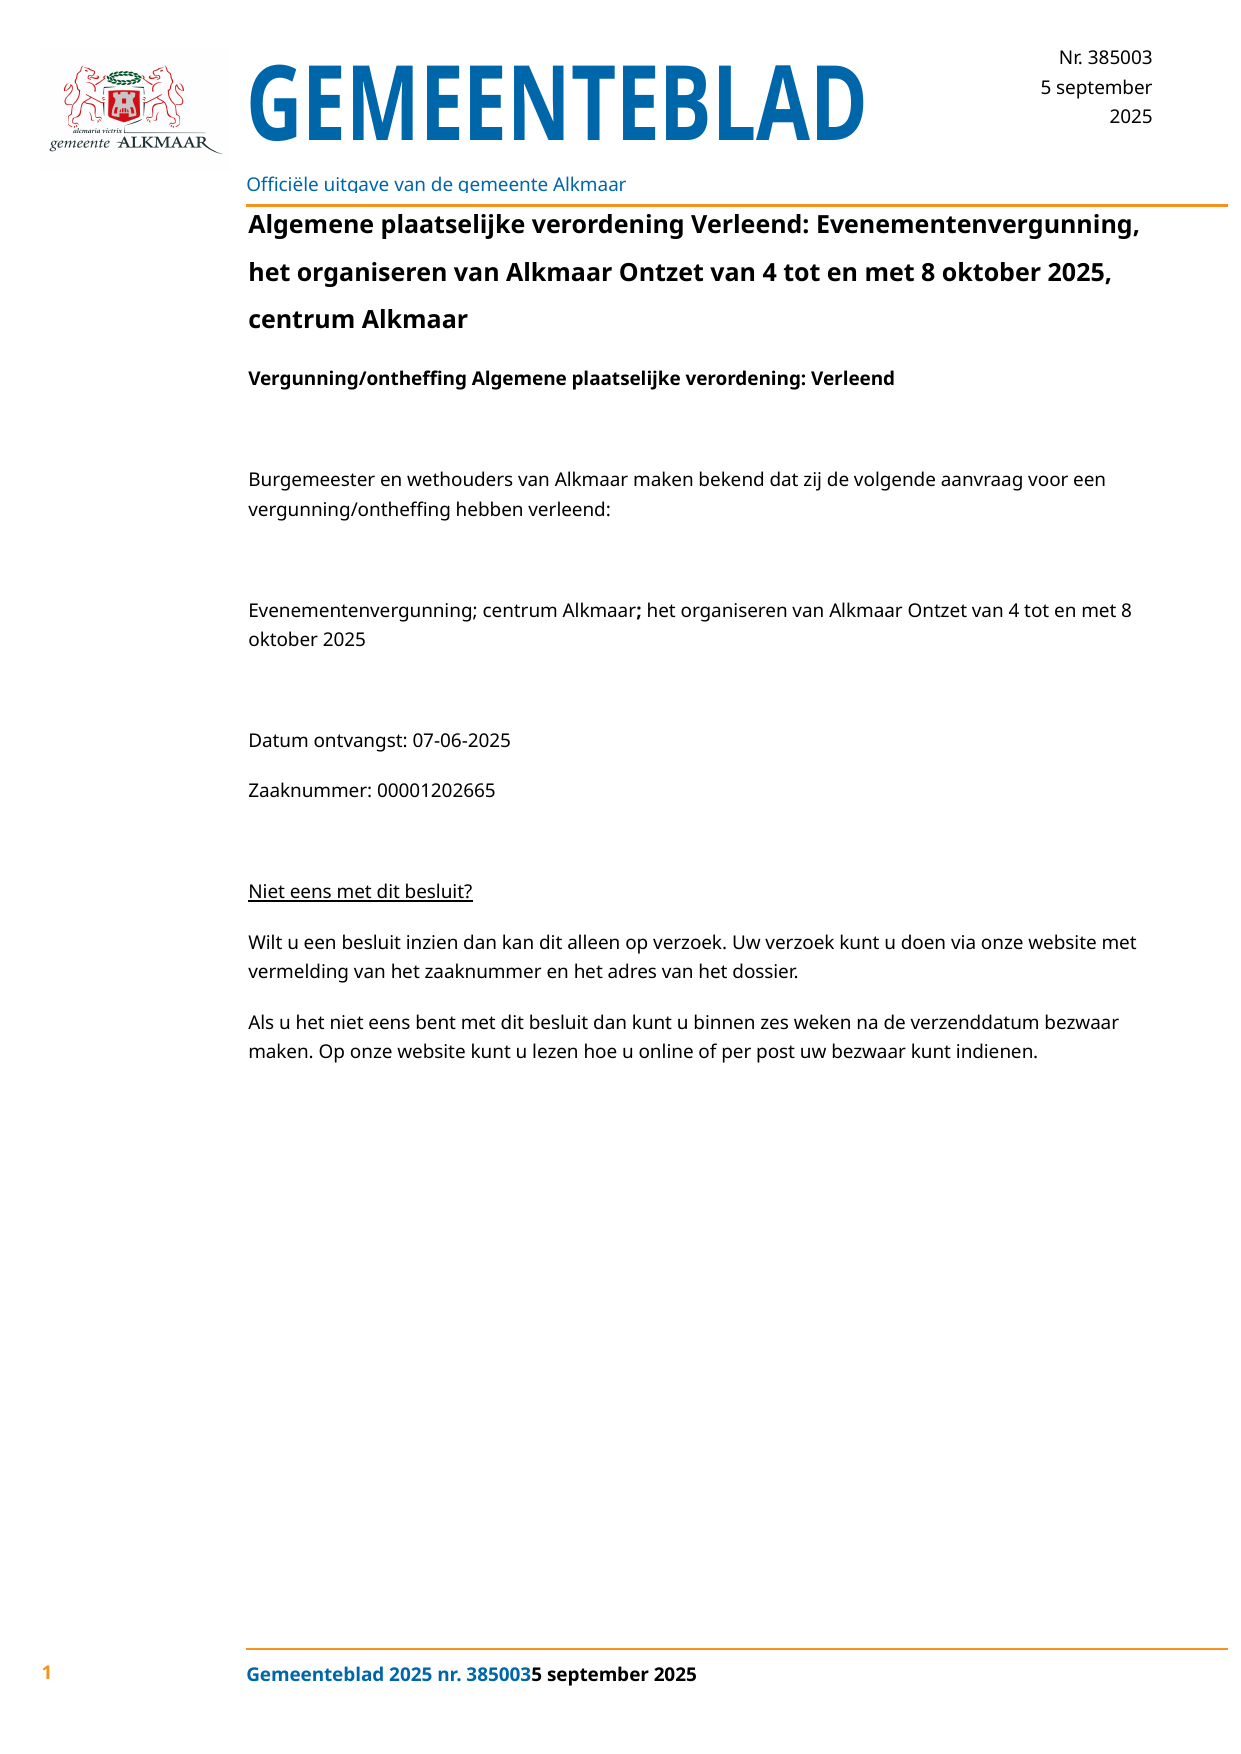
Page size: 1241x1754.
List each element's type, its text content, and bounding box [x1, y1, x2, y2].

text Datum ontvangst: 07-06-2025 [248, 727, 1152, 753]
text Burgemeester en wethouders van Alkmaar maken bekend dat zij de volgende aanvraag voor een vergunning/ontheffing hebben verleend: [248, 466, 1152, 522]
picture [41, 47, 231, 172]
text Niet eens met dit besluit? [248, 878, 1152, 904]
text Evenementenvergunning; centrum Alkmaar; het organiseren van Alkmaar Ontzet van 4 tot en met 8 oktober 2025 [248, 597, 1152, 652]
text Wilt u een besluit inzien dan kan dit alleen op verzoek. Uw verzoek kunt u doen via onze website met vermelding van het zaaknummer en het adres van het dossier. [248, 929, 1152, 984]
text Zaaknummer: 00001202665 [248, 778, 1152, 803]
text Vergunning/ontheffing Algemene plaatselijke verordening: Verleend [248, 366, 1152, 391]
text Als u het niet eens bent met dit besluit dan kunt u binnen zes weken na de verzenddatum bezwaar maken. Op onze website kunt u lezen hoe u online of per post uw bezwaar kunt indienen. [248, 1009, 1152, 1064]
text Algemene plaatselijke verordening Verleend: Evenementenvergunning, het organiseren van Alkmaar Ontzet van 4 tot en met 8 oktober 2025, centrum Alkmaar [248, 207, 1152, 336]
